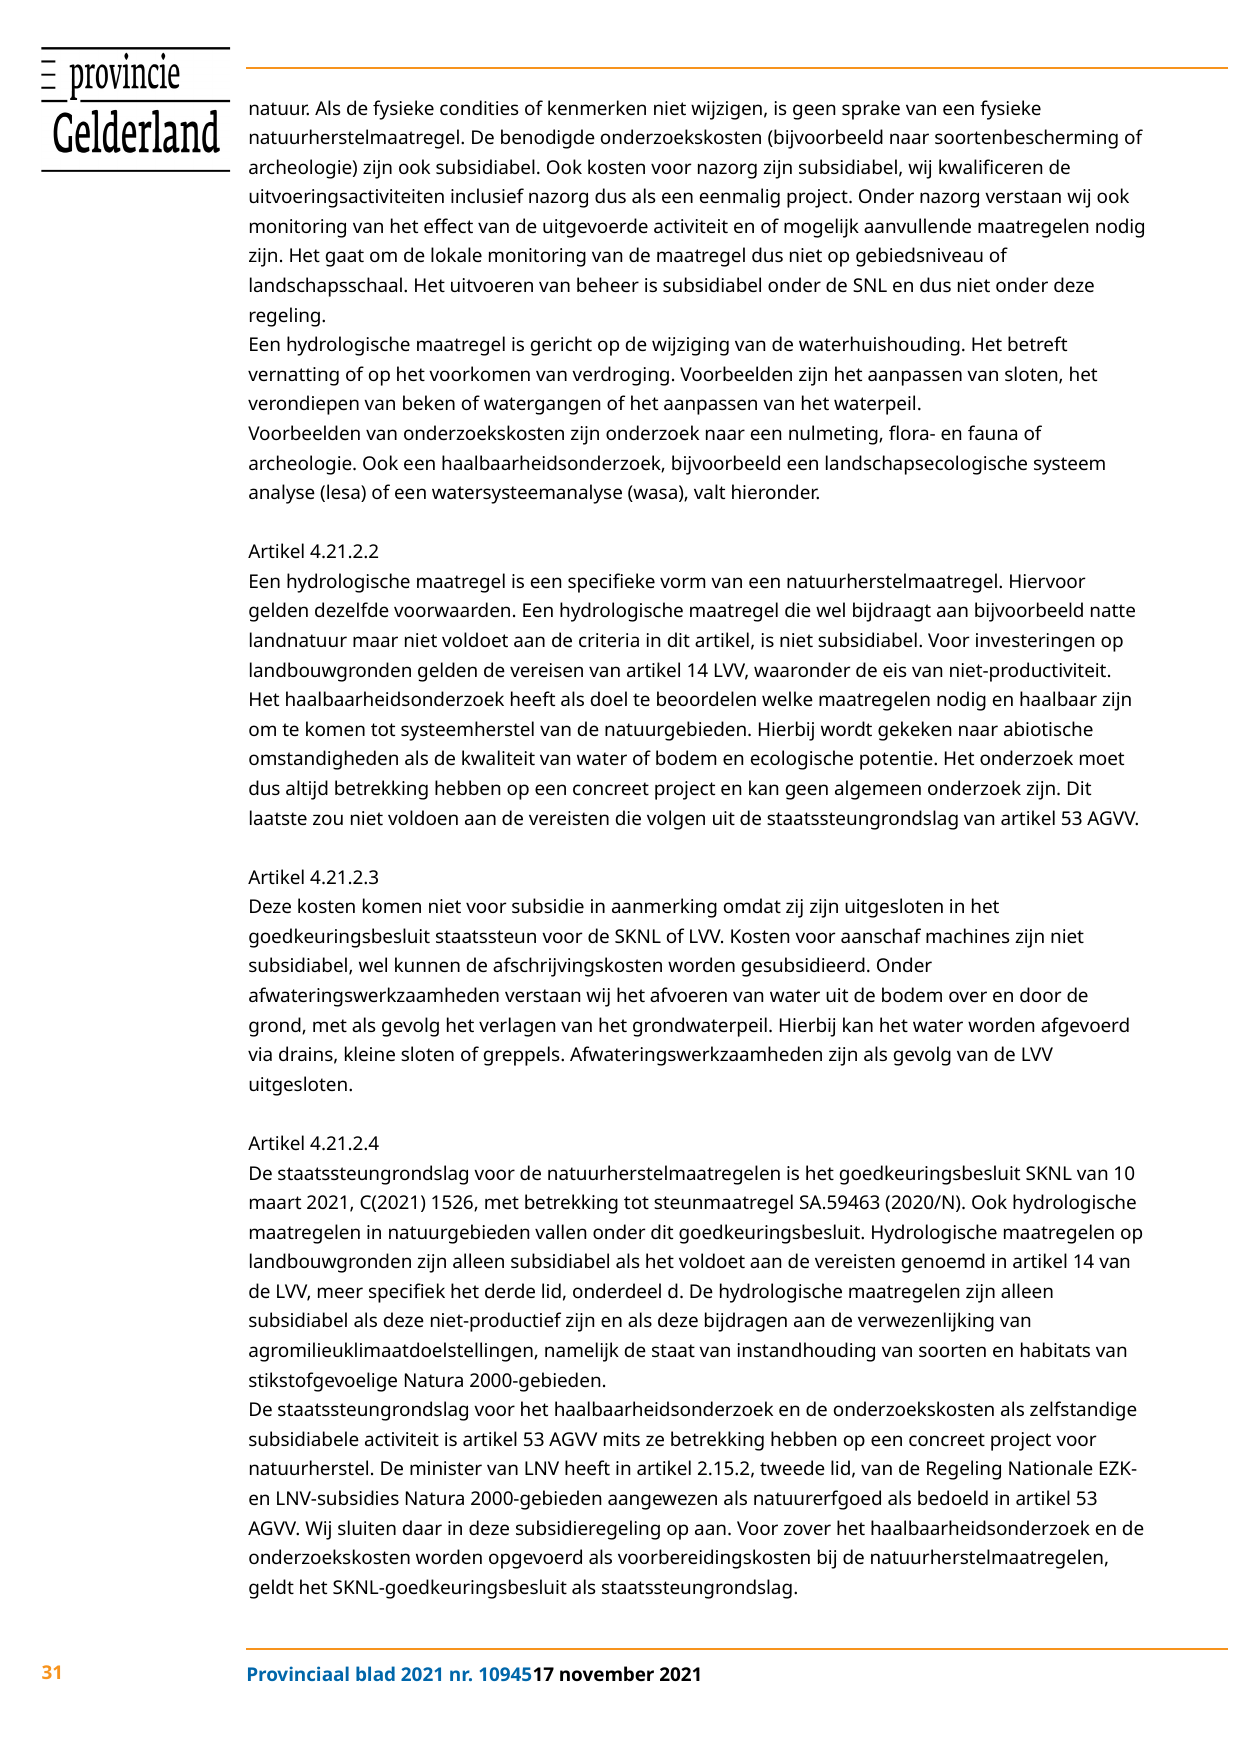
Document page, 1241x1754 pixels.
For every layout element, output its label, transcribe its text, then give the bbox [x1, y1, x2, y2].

text Deze kosten komen niet voor subsidie in aanmerking omdat zij zijn uitgesloten in het goedkeuringsbesluit staatssteun voor de SKNL of LVV. Kosten voor aanschaf machines zijn niet subsidiabel, wel kunnen de afschrijvingskosten worden gesubsidieerd. Onder afwateringswerkzaamheden verstaan wij het afvoeren van water uit de bodem over en door de grond, met als gevolg het verlagen van het grondwaterpeil. Hierbij kan het water worden afgevoerd via drains, kleine sloten of greppels. Afwateringswerkzaamheden zijn als gevolg van de LVV uitgesloten. [248, 893, 1152, 1097]
text Artikel 4.21.2.3 [248, 864, 1152, 890]
text De staatssteungrondslag voor de natuurherstelmaatregelen is het goedkeuringsbesluit SKNL van 10 maart 2021, C(2021) 1526, met betrekking tot steunmaatregel SA.59463 (2020/N). Ook hydrologische maatregelen in natuurgebieden vallen onder dit goedkeuringsbesluit. Hydrologische maatregelen op landbouwgronden zijn alleen subsidiabel als het voldoet aan de vereisten genoemd in artikel 14 van de LVV, meer specifiek het derde lid, onderdeel d. De hydrologische maatregelen zijn alleen subsidiabel als deze niet-productief zijn en als deze bijdragen aan de verwezenlijking van agromilieuklimaatdoelstellingen, namelijk de staat van instandhouding van soorten en habitats van stikstofgevoelige Natura 2000-gebieden. [248, 1160, 1152, 1393]
text De staatssteungrondslag voor het haalbaarheidsonderzoek en de onderzoekskosten als zelfstandige subsidiabele activiteit is artikel 53 AGVV mits ze betrekking hebben op een concreet project voor natuurherstel. De minister van LNV heeft in artikel 2.15.2, tweede lid, van de Regeling Nationale EZK- en LNV-subsidies Natura 2000-gebieden aangewezen als natuurerfgoed als bedoeld in artikel 53 AGVV. Wij sluiten daar in deze subsidieregeling op aan. Voor zover het haalbaarheidsonderzoek en de onderzoekskosten worden opgevoerd als voorbereidingskosten bij de natuurherstelmaatregelen, geldt het SKNL-goedkeuringsbesluit als staatssteungrondslag. [248, 1396, 1152, 1600]
text natuur. Als de fysieke condities of kenmerken niet wijzigen, is geen sprake van een fysieke natuurherstelmaatregel. De benodigde onderzoekskosten (bijvoorbeeld naar soortenbescherming of archeologie) zijn ook subsidiabel. Ook kosten voor nazorg zijn subsidiabel, wij kwalificeren de uitvoeringsactiviteiten inclusief nazorg dus als een eenmalig project. Onder nazorg verstaan wij ook monitoring van het effect van de uitgevoerde activiteit en of mogelijk aanvullende maatregelen nodig zijn. Het gaat om de lokale monitoring van de maatregel dus niet op gebiedsniveau of landschapsschaal. Het uitvoeren van beheer is subsidiabel onder de SNL en dus niet onder deze regeling. [248, 95, 1152, 328]
text Een hydrologische maatregel is een specifieke vorm van een natuurherstelmaatregel. Hiervoor gelden dezelfde voorwaarden. Een hydrologische maatregel die wel bijdraagt aan bijvoorbeeld natte landnatuur maar niet voldoet aan de criteria in dit artikel, is niet subsidiabel. Voor investeringen op landbouwgronden gelden de vereisen van artikel 14 LVV, waaronder de eis van niet-productiviteit. [248, 568, 1152, 683]
text Een hydrologische maatregel is gericht op de wijziging van de waterhuishouding. Het betreft vernatting of op het voorkomen van verdroging. Voorbeelden zijn het aanpassen van sloten, het verondiepen van beken of watergangen of het aanpassen van het waterpeil. [248, 331, 1152, 416]
text Artikel 4.21.2.4 [248, 1130, 1152, 1156]
text Artikel 4.21.2.2 [248, 538, 1152, 564]
text Voorbeelden van onderzoekskosten zijn onderzoek naar een nulmeting, flora- en fauna of archeologie. Ook een haalbaarheidsonderzoek, bijvoorbeeld een landschapsecologische systeem analyse (lesa) of een watersysteemanalyse (wasa), valt hieronder. [248, 420, 1152, 505]
text Het haalbaarheidsonderzoek heeft als doel te beoordelen welke maatregelen nodig en haalbaar zijn om te komen tot systeemherstel van de natuurgebieden. Hierbij wordt gekeken naar abiotische omstandigheden als de kwaliteit van water of bodem en ecologische potentie. Het onderzoek moet dus altijd betrekking hebben op een concreet project en kan geen algemeen onderzoek zijn. Dit laatste zou niet voldoen aan de vereisten die volgen uit de staatssteungrondslag van artikel 53 AGVV. [248, 686, 1152, 831]
picture [41, 47, 231, 172]
